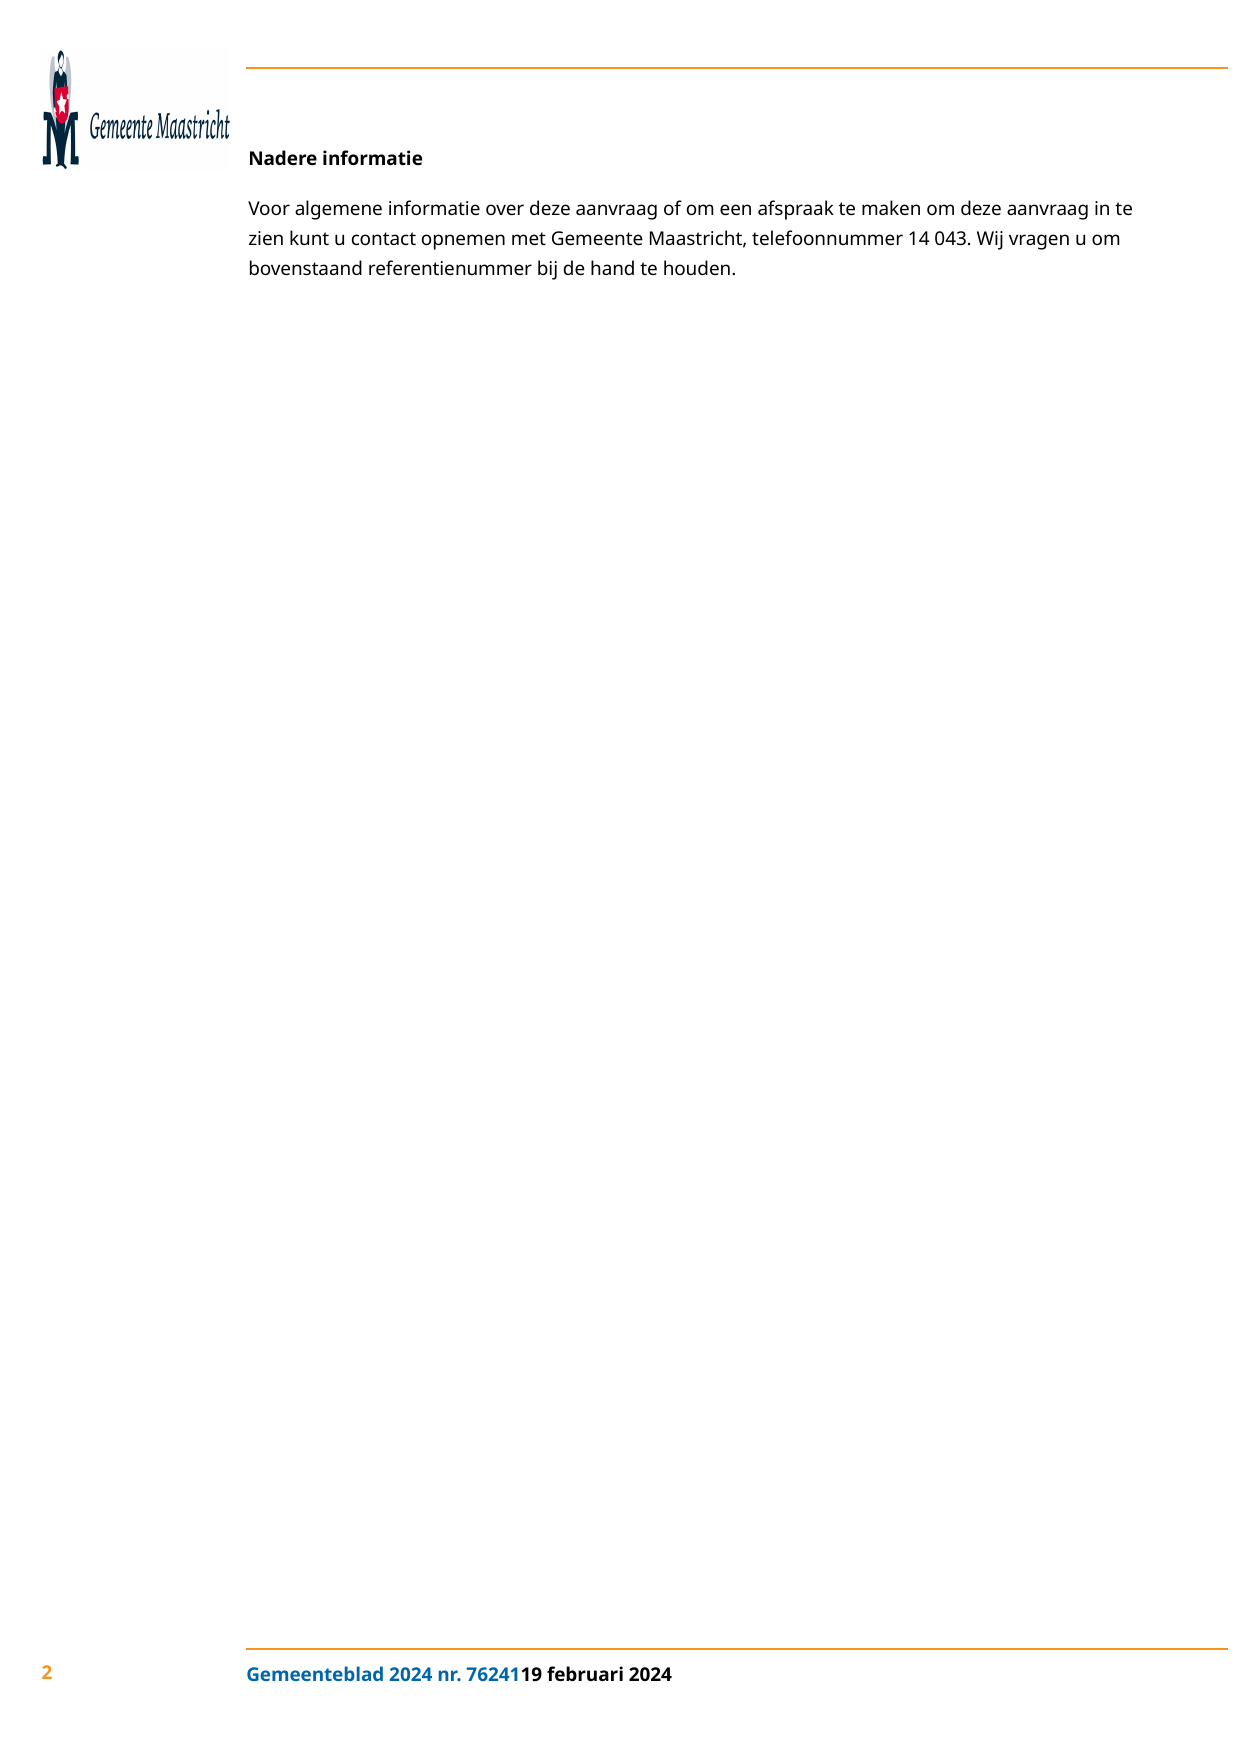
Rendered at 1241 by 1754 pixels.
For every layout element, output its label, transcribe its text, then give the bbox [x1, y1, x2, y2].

text Nadere informatie [248, 145, 1152, 171]
picture [41, 47, 231, 172]
text Voor algemene informatie over deze aanvraag of om een afspraak te maken om deze aanvraag in te zien kunt u contact opnemen met Gemeente Maastricht, telefoonnummer 14 043. Wij vragen u om bovenstaand referentienummer bij de hand te houden. [248, 196, 1152, 281]
